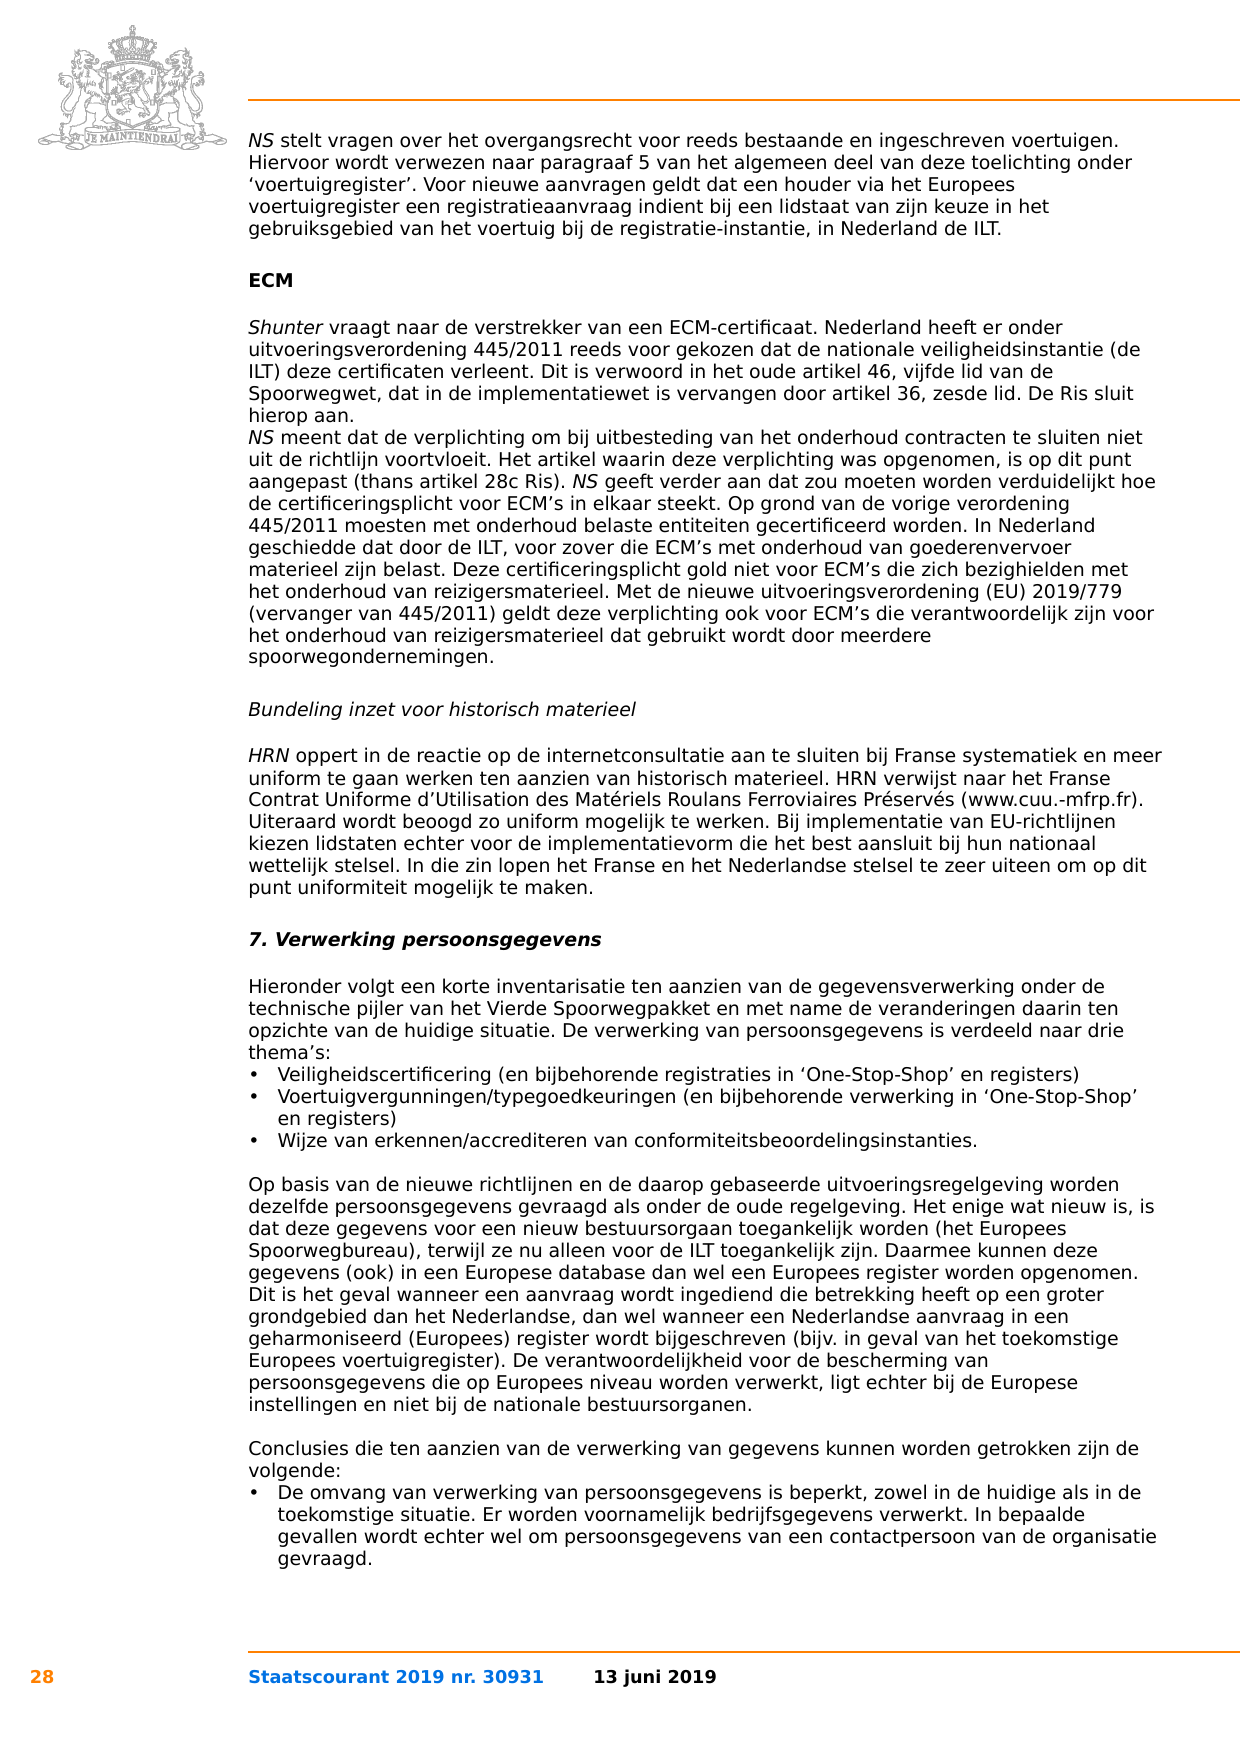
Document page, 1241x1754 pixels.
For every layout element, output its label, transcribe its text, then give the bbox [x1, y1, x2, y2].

text Shunter vraagt naar de verstrekker van een ECM-certificaat. Nederland heeft er onder uitvoeringsverordening 445/2011 reeds voor gekozen dat de nationale veiligheidsinstantie (de ILT) deze certificaten verleent. Dit is verwoord in het oude artikel 46, vijfde lid van de Spoorwegwet, dat in de implementatiewet is vervangen door artikel 36, zesde lid. De Ris sluit hierop aan. [248, 317, 1163, 427]
text • Voertuigvergunningen/typegoedkeuringen (en bijbehorende verwerking in ‘One-Stop-Shop’ en registers) [248, 1086, 1163, 1130]
text • Wijze van erkennen/accrediteren van conformiteitsbeoordelingsinstanties. [248, 1130, 1163, 1152]
text Op basis van de nieuwe richtlijnen en de daarop gebaseerde uitvoeringsregelgeving worden dezelfde persoonsgegevens gevraagd als onder de oude regelgeving. Het enige wat nieuw is, is dat deze gegevens voor een nieuw bestuursorgaan toegankelijk worden (het Europees Spoorwegbureau), terwijl ze nu alleen voor de ILT toegankelijk zijn. Daarmee kunnen deze gegevens (ook) in een Europese database dan wel een Europees register worden opgenomen. Dit is het geval wanneer een aanvraag wordt ingediend die betrekking heeft op een groter grondgebied dan het Nederlandse, dan wel wanneer een Nederlandse aanvraag in een geharmoniseerd (Europees) register wordt bijgeschreven (bijv. in geval van het toekomstige Europees voertuigregister). De verantwoordelijkheid voor de bescherming van persoonsgegevens die op Europees niveau worden verwerkt, ligt echter bij de Europese instellingen en niet bij de nationale bestuursorganen. [248, 1174, 1163, 1416]
subtitle 7. Verwerking persoonsgegevens [248, 929, 1163, 951]
text Conclusies die ten aanzien van de verwerking van gegevens kunnen worden getrokken zijn de volgende: [248, 1438, 1163, 1482]
subtitle Bundeling inzet voor historisch materieel [248, 698, 1163, 720]
text HRN oppert in de reactie op de internetconsultatie aan te sluiten bij Franse systematiek en meer uniform te gaan werken ten aanzien van historisch materieel. HRN verwijst naar het Franse Contrat Uniforme d’Utilisation des Matériels Roulans Ferroviaires Préservés (www.cuu.-mfrp.fr). [248, 745, 1163, 811]
subtitle ECM [248, 270, 1163, 292]
text NS meent dat de verplichting om bij uitbesteding van het onderhoud contracten te sluiten niet uit de richtlijn voortvloeit. Het artikel waarin deze verplichting was opgenomen, is op dit punt aangepast (thans artikel 28c Ris). NS geeft verder aan dat zou moeten worden verduidelijkt hoe de certificeringsplicht voor ECM’s in elkaar steekt. Op grond van de vorige verordening 445/2011 moesten met onderhoud belaste entiteiten gecertificeerd worden. In Nederland geschiedde dat door de ILT, voor zover die ECM’s met onderhoud van goederenvervoer materieel zijn belast. Deze certificeringsplicht gold niet voor ECM’s die zich bezighielden met het onderhoud van reizigersmaterieel. Met de nieuwe uitvoeringsverordening (EU) 2019/779 (vervanger van 445/2011) geldt deze verplichting ook voor ECM’s die verantwoordelijk zijn voor het onderhoud van reizigersmaterieel dat gebruikt wordt door meerdere spoorwegondernemingen. [248, 427, 1163, 668]
picture [38, 25, 227, 150]
text • Veiligheidscertificering (en bijbehorende registraties in ‘One-Stop-Shop’ en registers) [248, 1064, 1163, 1086]
text • De omvang van verwerking van persoonsgegevens is beperkt, zowel in de huidige als in de toekomstige situatie. Er worden voornamelijk bedrijfsgegevens verwerkt. In bepaalde gevallen wordt echter wel om persoonsgegevens van een contactpersoon van de organisatie gevraagd. [248, 1482, 1163, 1569]
text NS stelt vragen over het overgangsrecht voor reeds bestaande en ingeschreven voertuigen. Hiervoor wordt verwezen naar paragraaf 5 van het algemeen deel van deze toelichting onder ‘voertuigregister’. Voor nieuwe aanvragen geldt dat een houder via het Europees voertuigregister een registratieaanvraag indient bij een lidstaat van zijn keuze in het gebruiksgebied van het voertuig bij de registratie-instantie, in Nederland de ILT. [248, 130, 1163, 240]
text Hieronder volgt een korte inventarisatie ten aanzien van de gegevensverwerking onder de technische pijler van het Vierde Spoorwegpakket en met name de veranderingen daarin ten opzichte van de huidige situatie. De verwerking van persoonsgegevens is verdeeld naar drie thema’s: [248, 976, 1163, 1064]
text Uiteraard wordt beoogd zo uniform mogelijk te werken. Bij implementatie van EU-richtlijnen kiezen lidstaten echter voor de implementatievorm die het best aansluit bij hun nationaal wettelijk stelsel. In die zin lopen het Franse en het Nederlandse stelsel te zeer uiteen om op dit punt uniformiteit mogelijk te maken. [248, 811, 1163, 899]
